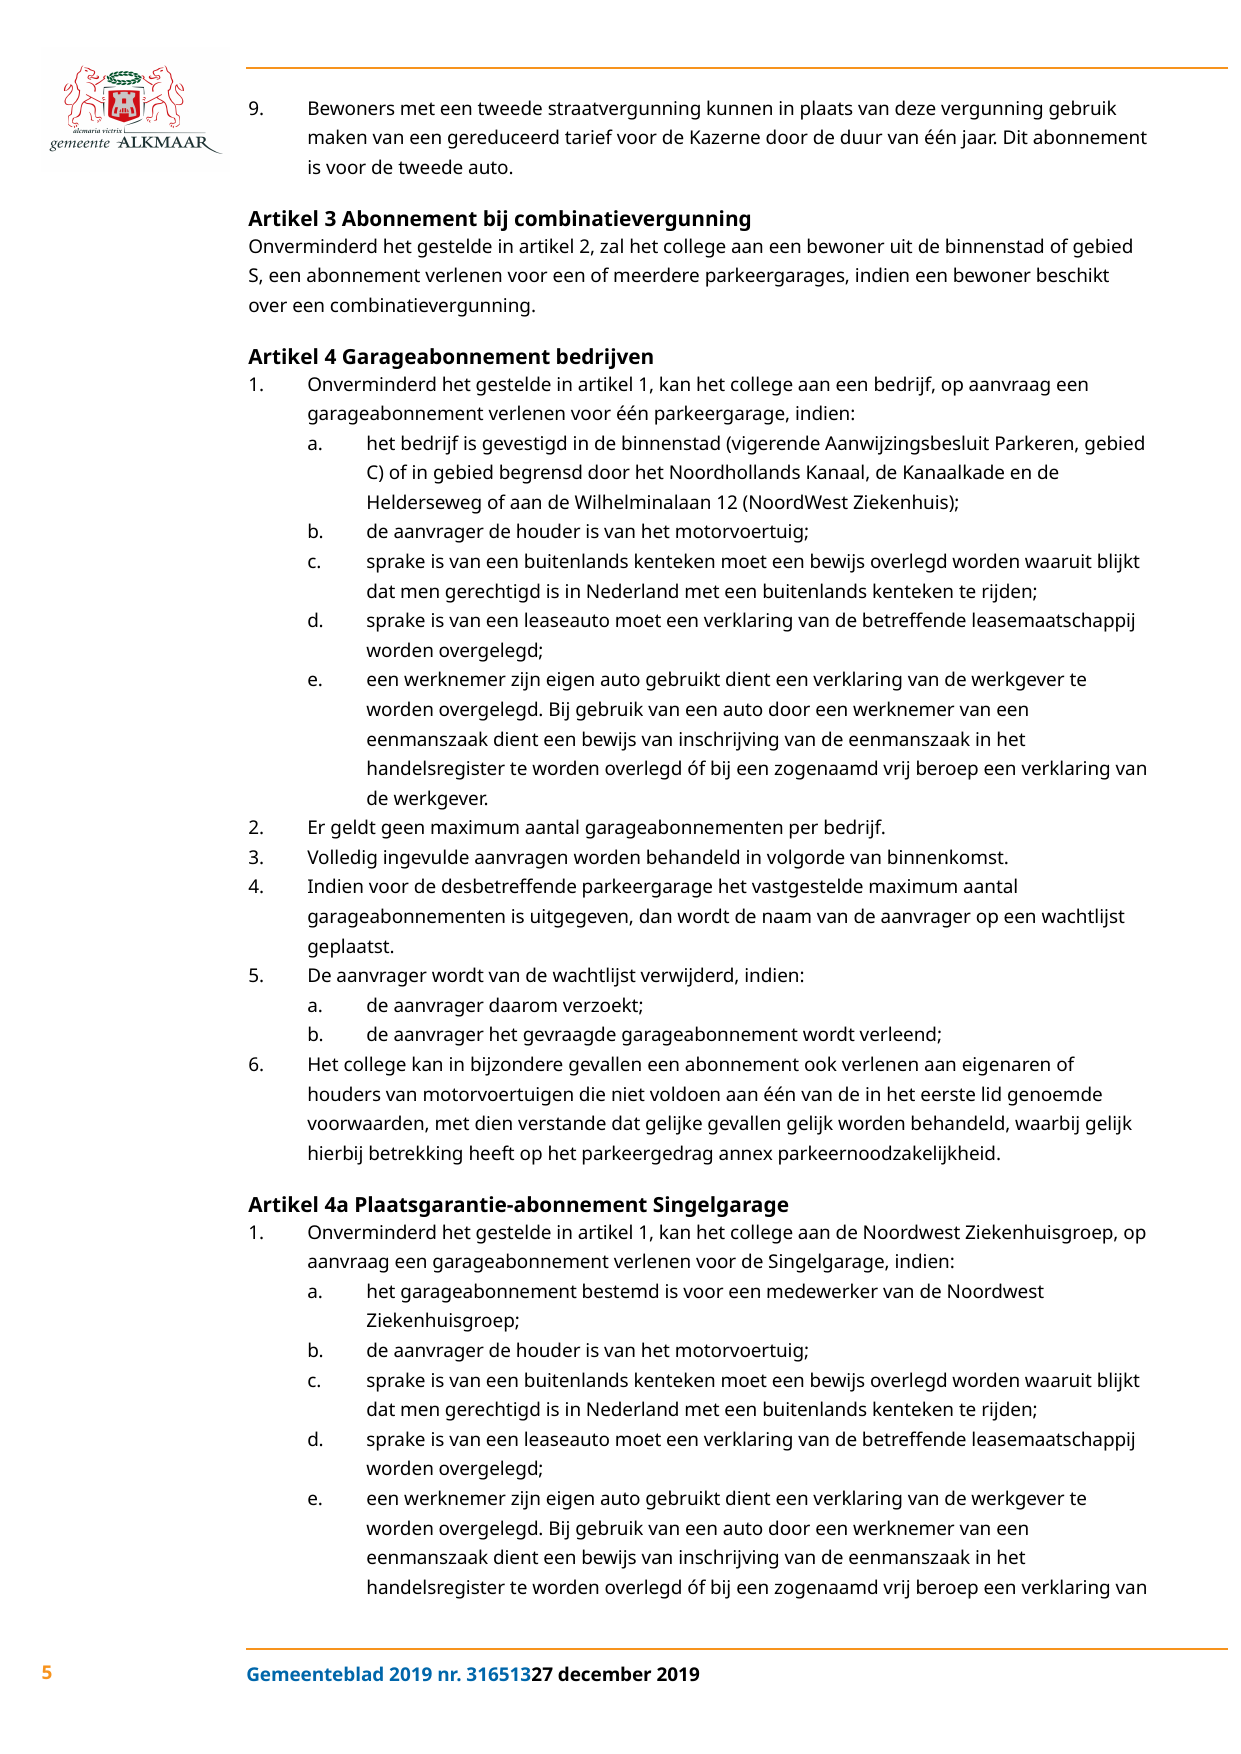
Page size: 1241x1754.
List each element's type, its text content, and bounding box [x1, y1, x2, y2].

list sprake is van een buitenlands kenteken moet een bewijs overlegd worden waaruit blijkt dat men gerechtigd is in Nederland met een buitenlands kenteken te rijden; [307, 548, 1152, 604]
list Indien voor de desbetreffende parkeergarage het vastgestelde maximum aantal garageabonnementen is uitgegeven, dan wordt de naam van de aanvrager op een wachtlijst geplaatst. [248, 874, 1152, 959]
list Volledig ingevulde aanvragen worden behandeld in volgorde van binnenkomst. [248, 844, 1152, 870]
list Onverminderd het gestelde in artikel 1, kan het college aan de Noordwest Ziekenhuisgroep, op aanvraag een garageabonnement verlenen voor de Singelgarage, indien: [248, 1219, 1152, 1274]
list de aanvrager het gevraagde garageabonnement wordt verleend; [307, 1022, 1152, 1047]
list het garageabonnement bestemd is voor een medewerker van de Noordwest Ziekenhuisgroep; [307, 1278, 1152, 1333]
list de aanvrager de houder is van het motorvoertuig; [307, 1337, 1152, 1363]
list sprake is van een leaseauto moet een verklaring van de betreffende leasemaatschappij worden overgelegd; [307, 607, 1152, 663]
list Onverminderd het gestelde in artikel 1, kan het college aan een bedrijf, op aanvraag een garageabonnement verlenen voor één parkeergarage, indien: [248, 371, 1152, 426]
list De aanvrager wordt van de wachtlijst verwijderd, indien: [248, 962, 1152, 988]
list Er geldt geen maximum aantal garageabonnementen per bedrijf. [248, 814, 1152, 840]
text Artikel 4 Garageabonnement bedrijven [248, 342, 1152, 371]
text Artikel 4a Plaatsgarantie-abonnement Singelgarage [248, 1190, 1152, 1219]
list een werknemer zijn eigen auto gebruikt dient een verklaring van de werkgever te worden overgelegd. Bij gebruik van een auto door een werknemer van een eenmanszaak dient een bewijs van inschrijving van de eenmanszaak in het handelsregister te worden overlegd óf bij een zogenaamd vrij beroep een verklaring van [307, 1485, 1152, 1599]
list Het college kan in bijzondere gevallen een abonnement ook verlenen aan eigenaren of houders van motorvoertuigen die niet voldoen aan één van de in het eerste lid genoemde voorwaarden, met dien verstande dat gelijke gevallen gelijk worden behandeld, waarbij gelijk hierbij betrekking heeft op het parkeergedrag annex parkeernoodzakelijkheid. [248, 1051, 1152, 1166]
text Artikel 3 Abonnement bij combinatievergunning [248, 204, 1152, 233]
picture [41, 47, 231, 172]
list sprake is van een buitenlands kenteken moet een bewijs overlegd worden waaruit blijkt dat men gerechtigd is in Nederland met een buitenlands kenteken te rijden; [307, 1367, 1152, 1422]
list het bedrijf is gevestigd in de binnenstad (vigerende Aanwijzingsbesluit Parkeren, gebied C) of in gebied begrensd door het Noordhollands Kanaal, de Kanaalkade en de Helderseweg of aan de Wilhelminalaan 12 (NoordWest Ziekenhuis); [307, 430, 1152, 515]
list sprake is van een leaseauto moet een verklaring van de betreffende leasemaatschappij worden overgelegd; [307, 1426, 1152, 1481]
list de aanvrager daarom verzoekt; [307, 992, 1152, 1018]
list een werknemer zijn eigen auto gebruikt dient een verklaring van de werkgever te worden overgelegd. Bij gebruik van een auto door een werknemer van een eenmanszaak dient een bewijs van inschrijving van de eenmanszaak in het handelsregister te worden overlegd óf bij een zogenaamd vrij beroep een verklaring van de werkgever. [307, 667, 1152, 811]
list Bewoners met een tweede straatvergunning kunnen in plaats van deze vergunning gebruik maken van een gereduceerd tarief voor de Kazerne door de duur van één jaar. Dit abonnement is voor de tweede auto. [248, 95, 1152, 180]
list de aanvrager de houder is van het motorvoertuig; [307, 519, 1152, 544]
text Onverminderd het gestelde in artikel 2, zal het college aan een bewoner uit de binnenstad of gebied S, een abonnement verlenen voor een of meerdere parkeergarages, indien een bewoner beschikt over een combinatievergunning. [248, 233, 1152, 318]
